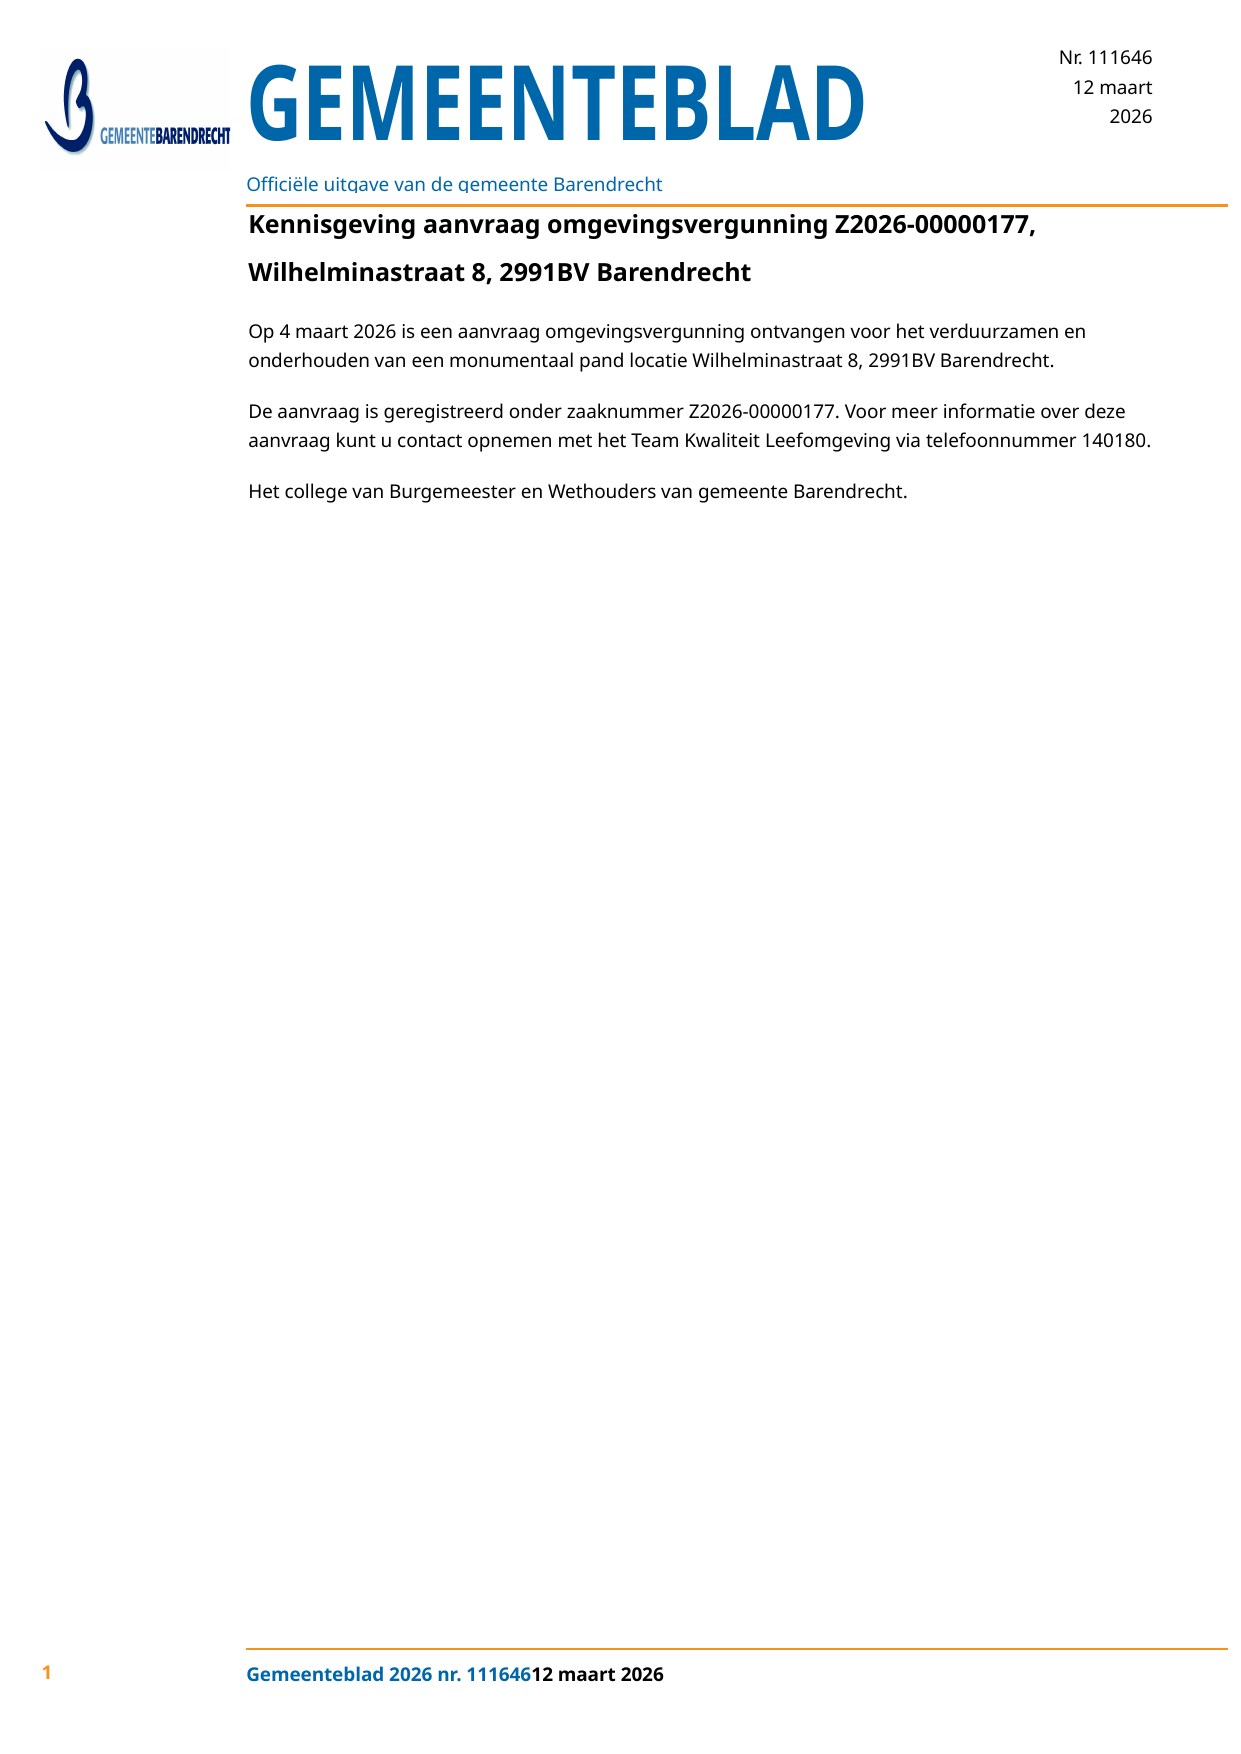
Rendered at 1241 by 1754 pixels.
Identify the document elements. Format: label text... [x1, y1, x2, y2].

text Het college van Burgemeester en Wethouders van gemeente Barendrecht. [248, 478, 1152, 504]
text Op 4 maart 2026 is een aanvraag omgevingsvergunning ontvangen voor het verduurzamen en onderhouden van een monumentaal pand locatie Wilhelminastraat 8, 2991BV Barendrecht. [248, 318, 1152, 373]
picture [41, 47, 231, 172]
text Kennisgeving aanvraag omgevingsvergunning Z2026-00000177, Wilhelminastraat 8, 2991BV Barendrecht [248, 207, 1152, 288]
text De aanvraag is geregistreerd onder zaaknummer Z2026-00000177. Voor meer informatie over deze aanvraag kunt u contact opnemen met het Team Kwaliteit Leefomgeving via telefoonnummer 140180. [248, 398, 1152, 453]
